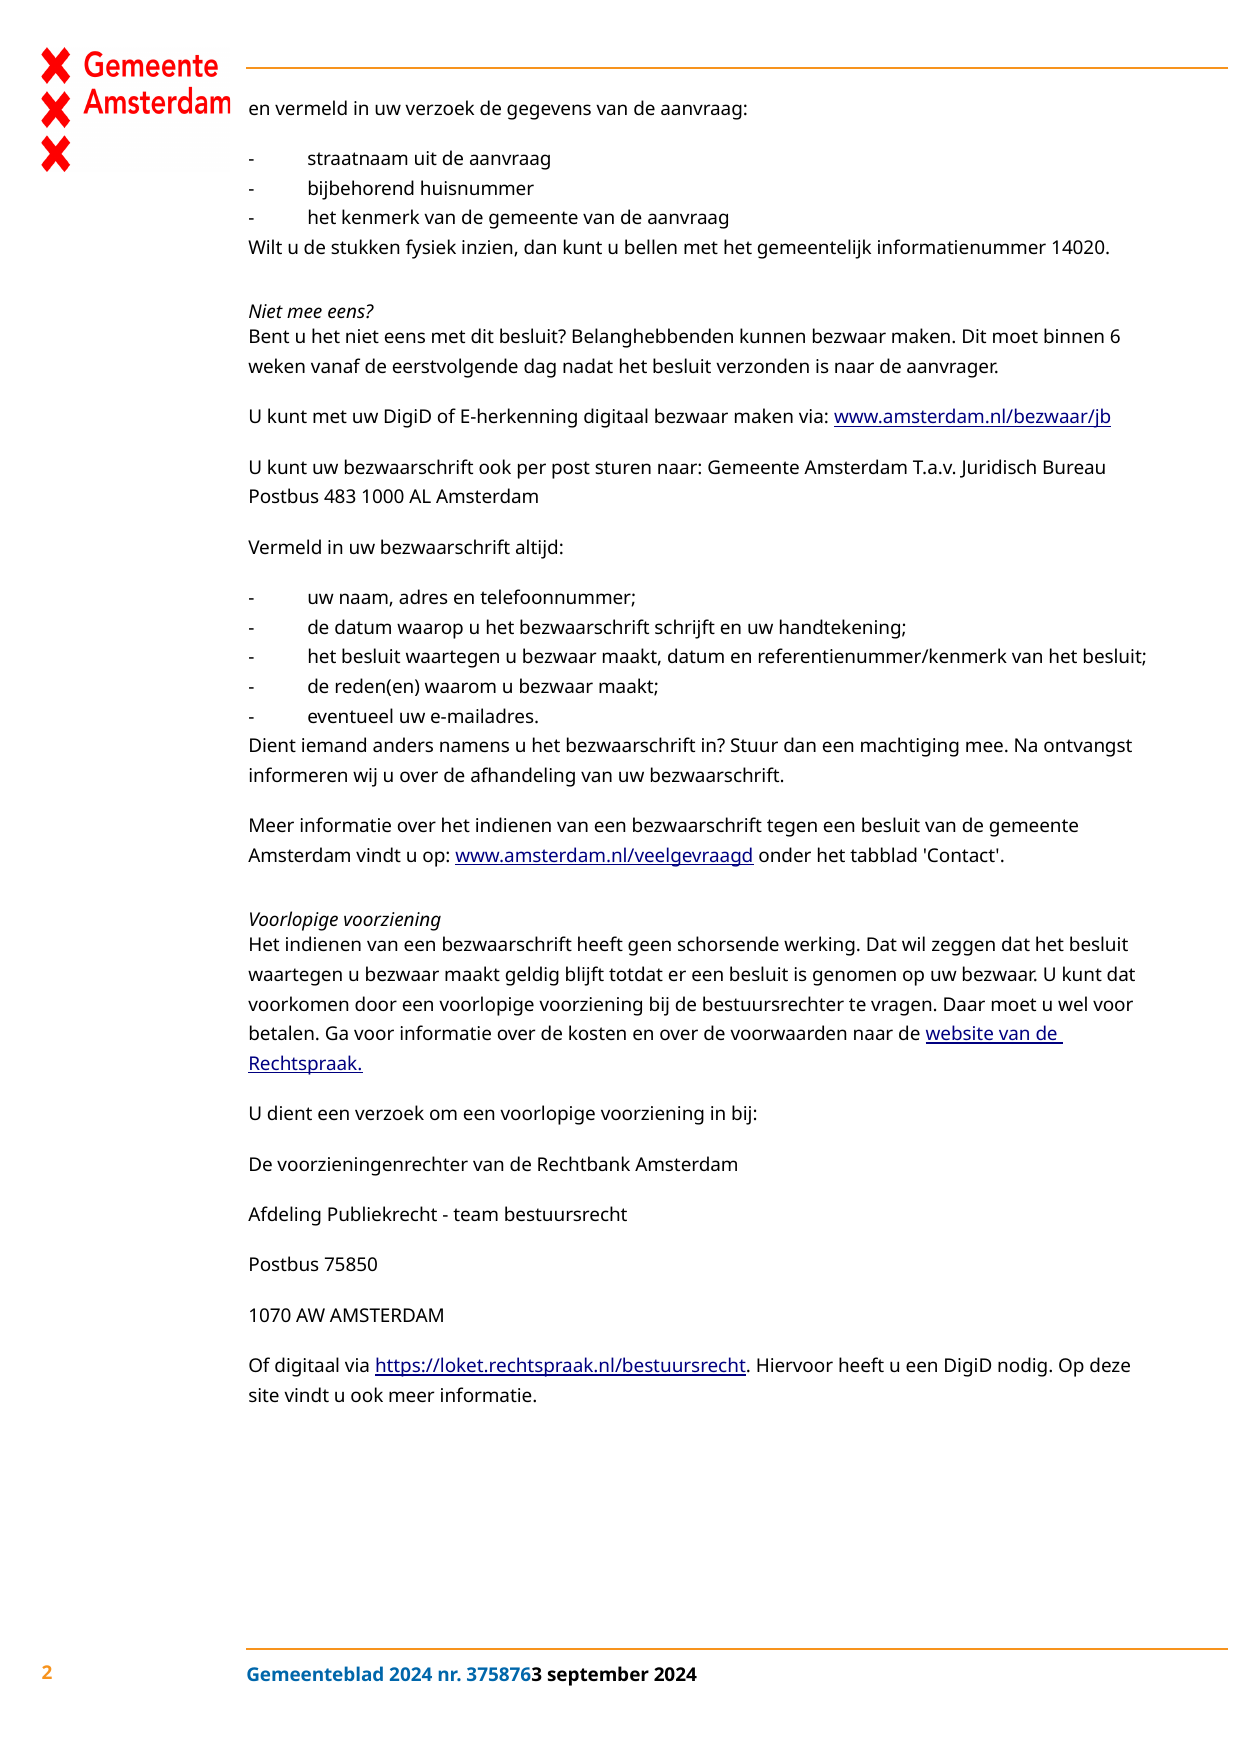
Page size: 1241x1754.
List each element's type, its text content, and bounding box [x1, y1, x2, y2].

text Het indienen van een bezwaarschrift heeft geen schorsende werking. Dat wil zeggen dat het besluit waartegen u bezwaar maakt geldig blijft totdat er een besluit is genomen op uw bezwaar. U kunt dat voorkomen door een voorlopige voorziening bij de bestuursrechter te vragen. Daar moet u wel voor betalen. Ga voor informatie over de kosten en over de voorwaarden naar de website van de Rechtspraak. [248, 932, 1152, 1076]
text Postbus 75850 [248, 1252, 1152, 1277]
list de datum waarop u het bezwaarschrift schrijft en uw handtekening; [248, 614, 1152, 640]
text De voorzieningenrechter van de Rechtbank Amsterdam [248, 1151, 1152, 1177]
text Dient iemand anders namens u het bezwaarschrift in? Stuur dan een machtiging mee. Na ontvangst informeren wij u over de afhandeling van uw bezwaarschrift. [248, 732, 1152, 788]
picture [41, 47, 231, 172]
list bijbehorend huisnummer [248, 175, 1152, 201]
text U kunt met uw DigiD of E-herkenning digitaal bezwaar maken via: www.amsterdam.nl/bezwaar/jb [248, 404, 1152, 429]
list eventueel uw e-mailadres. [248, 703, 1152, 728]
list de reden(en) waarom u bezwaar maakt; [248, 673, 1152, 699]
text Wilt u de stukken fysiek inzien, dan kunt u bellen met het gemeentelijk informatienummer 14020. [248, 234, 1152, 260]
text Bent u het niet eens met dit besluit? Belanghebbenden kunnen bezwaar maken. Dit moet binnen 6 weken vanaf de eerstvolgende dag nadat het besluit verzonden is naar de aanvrager. [248, 324, 1152, 379]
text Afdeling Publiekrecht - team bestuursrecht [248, 1201, 1152, 1227]
text Meer informatie over het indienen van een bezwaarschrift tegen een besluit van de gemeente Amsterdam vindt u op: www.amsterdam.nl/veelgevraagd onder het tabblad 'Contact'. [248, 812, 1152, 868]
text U kunt uw bezwaarschrift ook per post sturen naar: Gemeente Amsterdam T.a.v. Juridisch Bureau Postbus 483 1000 AL Amsterdam [248, 454, 1152, 509]
list uw naam, adres en telefoonnummer; [248, 584, 1152, 610]
text Of digitaal via https://loket.rechtspraak.nl/bestuursrecht. Hiervoor heeft u een DigiD nodig. Op deze site vindt u ook meer informatie. [248, 1352, 1152, 1408]
text U dient een verzoek om een voorlopige voorziening in bij: [248, 1100, 1152, 1126]
text en vermeld in uw verzoek de gegevens van de aanvraag: [248, 95, 1152, 121]
text 1070 AW AMSTERDAM [248, 1302, 1152, 1328]
list straatnaam uit de aanvraag [248, 145, 1152, 171]
list het kenmerk van de gemeente van de aanvraag [248, 204, 1152, 230]
text Niet mee eens? [248, 298, 1152, 324]
text Voorlopige voorziening [248, 906, 1152, 932]
list het besluit waartegen u bezwaar maakt, datum en referentienummer/kenmerk van het besluit; [248, 644, 1152, 669]
text Vermeld in uw bezwaarschrift altijd: [248, 534, 1152, 560]
